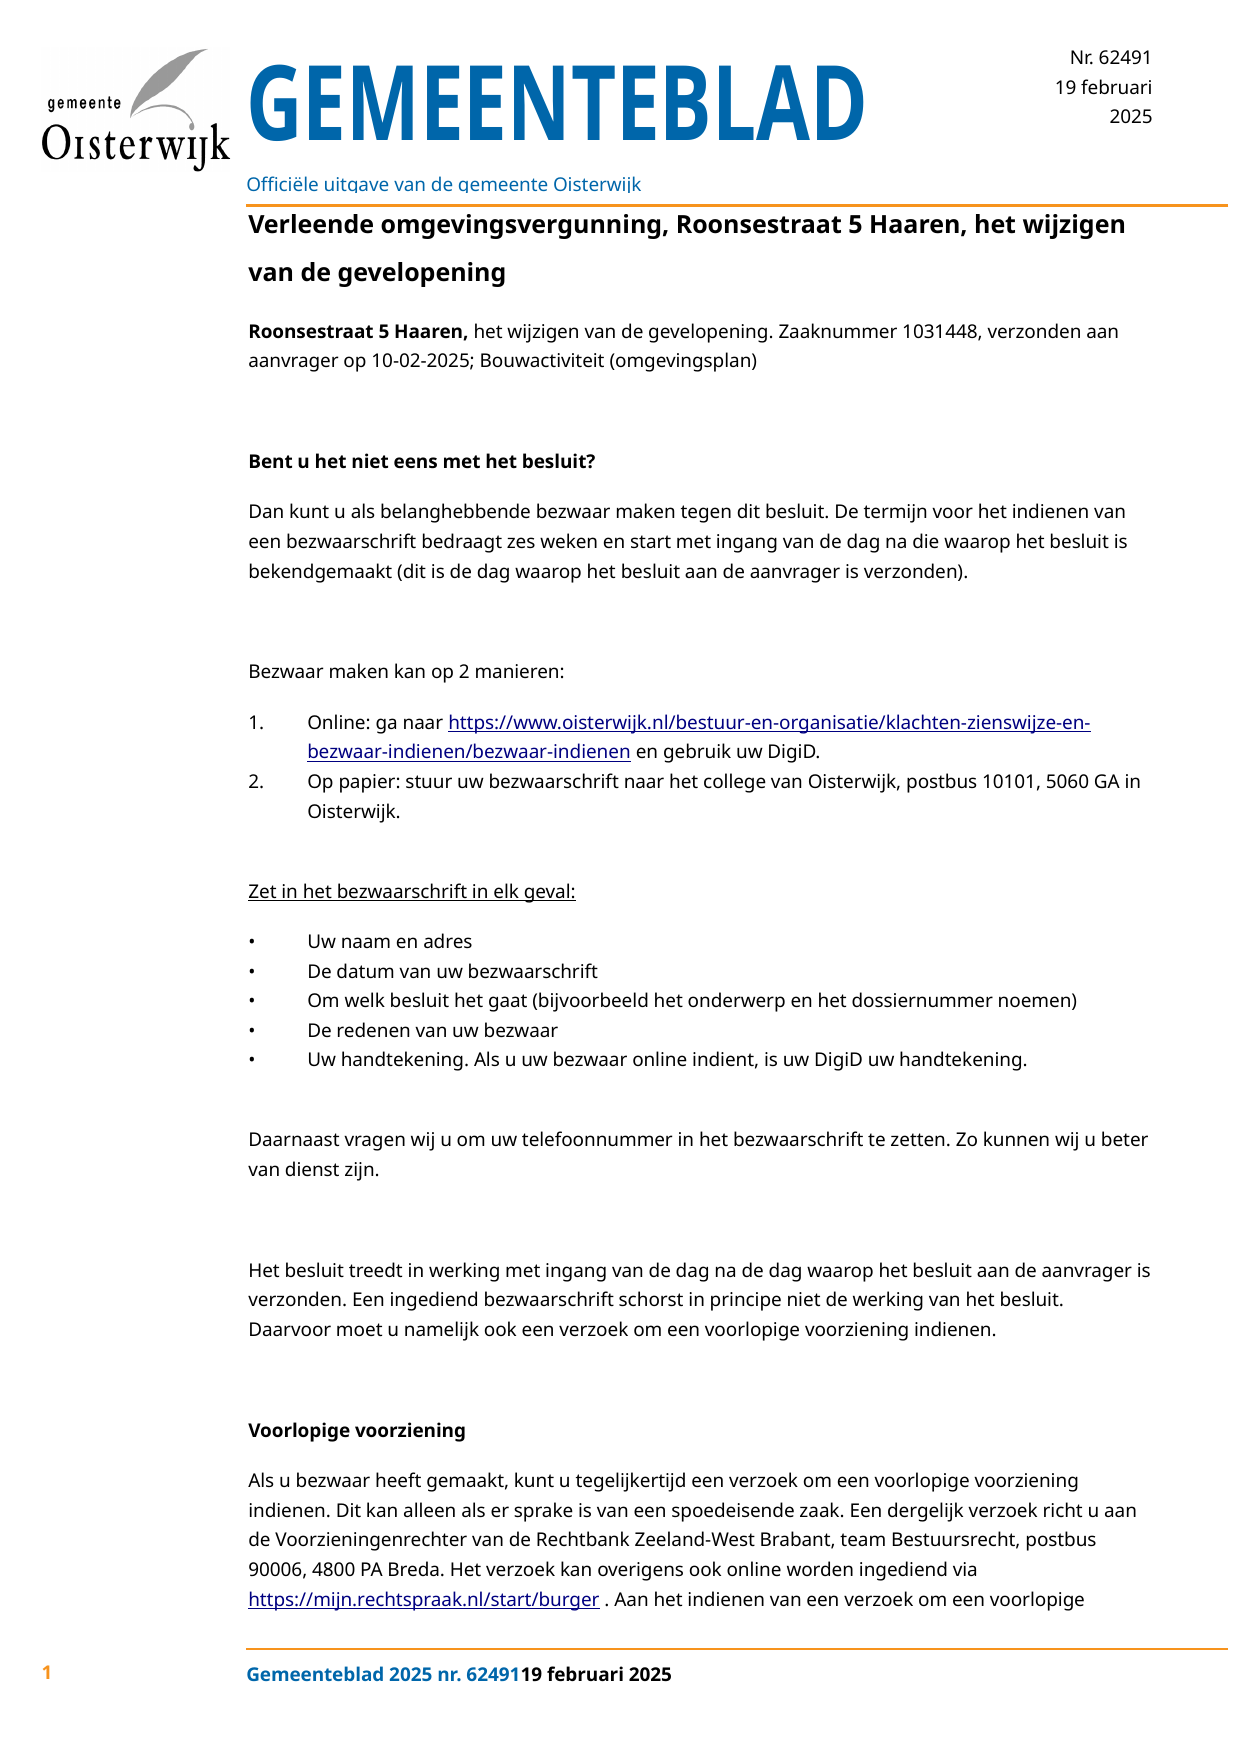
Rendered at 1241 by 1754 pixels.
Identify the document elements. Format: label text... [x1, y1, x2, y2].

text Verleende omgevingsvergunning, Roonsestraat 5 Haaren, het wijzigen van de gevelopening [248, 207, 1152, 288]
text Bezwaar maken kan op 2 manieren: [248, 659, 1152, 684]
list De redenen van uw bezwaar [248, 1017, 1152, 1043]
list De datum van uw bezwaarschrift [248, 958, 1152, 984]
text Voorlopige voorziening [248, 1417, 1152, 1443]
list Op papier: stuur uw bezwaarschrift naar het college van Oisterwijk, postbus 10101, 5060 GA in Oisterwijk. [248, 768, 1152, 824]
text Roonsestraat 5 Haaren, het wijzigen van de gevelopening. Zaaknummer 1031448, verzonden aan aanvrager op 10-02-2025; Bouwactiviteit (omgevingsplan) [248, 318, 1152, 373]
text Dan kunt u als belanghebbende bezwaar maken tegen dit besluit. De termijn voor het indienen van een bezwaarschrift bedraagt zes weken en start met ingang van de dag na die waarop het besluit is bekendgemaakt (dit is de dag waarop het besluit aan de aanvrager is verzonden). [248, 499, 1152, 584]
text Als u bezwaar heeft gemaakt, kunt u tegelijkertijd een verzoek om een voorlopige voorziening indienen. Dit kan alleen als er sprake is van een spoedeisende zaak. Een dergelijk verzoek richt u aan de Voorzieningenrechter van de Rechtbank Zeeland-West Brabant, team Bestuursrecht, postbus 90006, 4800 PA Breda. Het verzoek kan overigens ook online worden ingediend via https://mijn.rechtspraak.nl/start/burger . Aan het indienen van een verzoek om een voorlopige [248, 1467, 1152, 1612]
picture [41, 47, 231, 172]
text Daarnaast vragen wij u om uw telefoonnummer in het bezwaarschrift te zetten. Zo kunnen wij u beter van dienst zijn. [248, 1127, 1152, 1182]
list Online: ga naar https://www.oisterwijk.nl/bestuur-en-organisatie/klachten-zienswijze-en-bezwaar-indienen/bezwaar-indienen en gebruik uw DigiD. [248, 709, 1152, 764]
list Uw naam en adres [248, 928, 1152, 954]
text Zet in het bezwaarschrift in elk geval: [248, 878, 1152, 904]
list Uw handtekening. Als u uw bezwaar online indient, is uw DigiD uw handtekening. [248, 1047, 1152, 1072]
list Om welk besluit het gaat (bijvoorbeeld het onderwerp en het dossiernummer noemen) [248, 987, 1152, 1013]
text Het besluit treedt in werking met ingang van de dag na de dag waarop het besluit aan de aanvrager is verzonden. Een ingediend bezwaarschrift schorst in principe niet de werking van het besluit. Daarvoor moet u namelijk ook een verzoek om een voorlopige voorziening indienen. [248, 1257, 1152, 1342]
text Bent u het niet eens met het besluit? [248, 448, 1152, 474]
